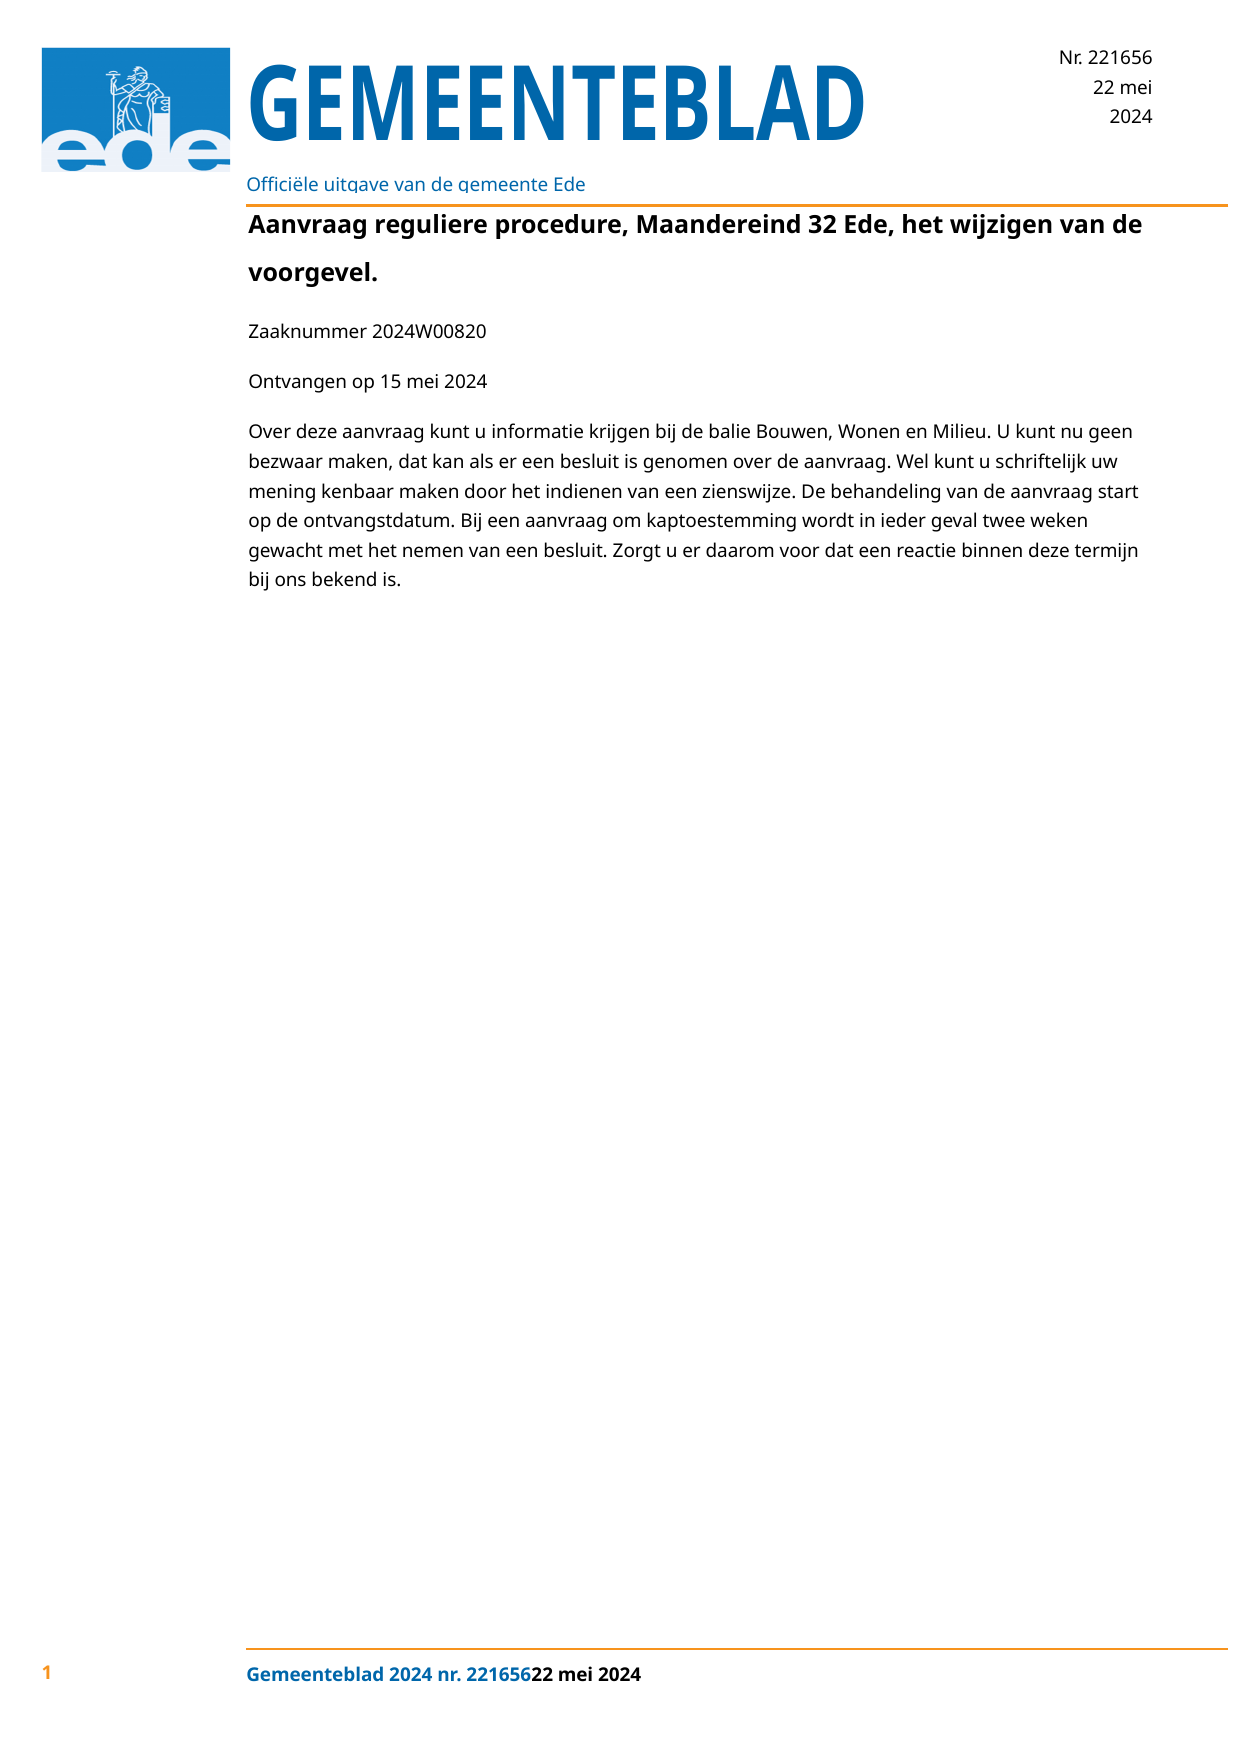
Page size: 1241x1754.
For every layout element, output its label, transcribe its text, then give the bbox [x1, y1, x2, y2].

text Aanvraag reguliere procedure, Maandereind 32 Ede, het wijzigen van de voorgevel. [248, 207, 1152, 288]
text Zaaknummer 2024W00820 [248, 318, 1152, 344]
picture [41, 47, 231, 172]
text Over deze aanvraag kunt u informatie krijgen bij de balie Bouwen, Wonen en Milieu. U kunt nu geen bezwaar maken, dat kan als er een besluit is genomen over de aanvraag. Wel kunt u schriftelijk uw mening kenbaar maken door het indienen van een zienswijze. De behandeling van de aanvraag start op de ontvangstdatum. Bij een aanvraag om kaptoestemming wordt in ieder geval twee weken gewacht met het nemen van een besluit. Zorgt u er daarom voor dat een reactie binnen deze termijn bij ons bekend is. [248, 419, 1152, 592]
text Ontvangen op 15 mei 2024 [248, 368, 1152, 394]
